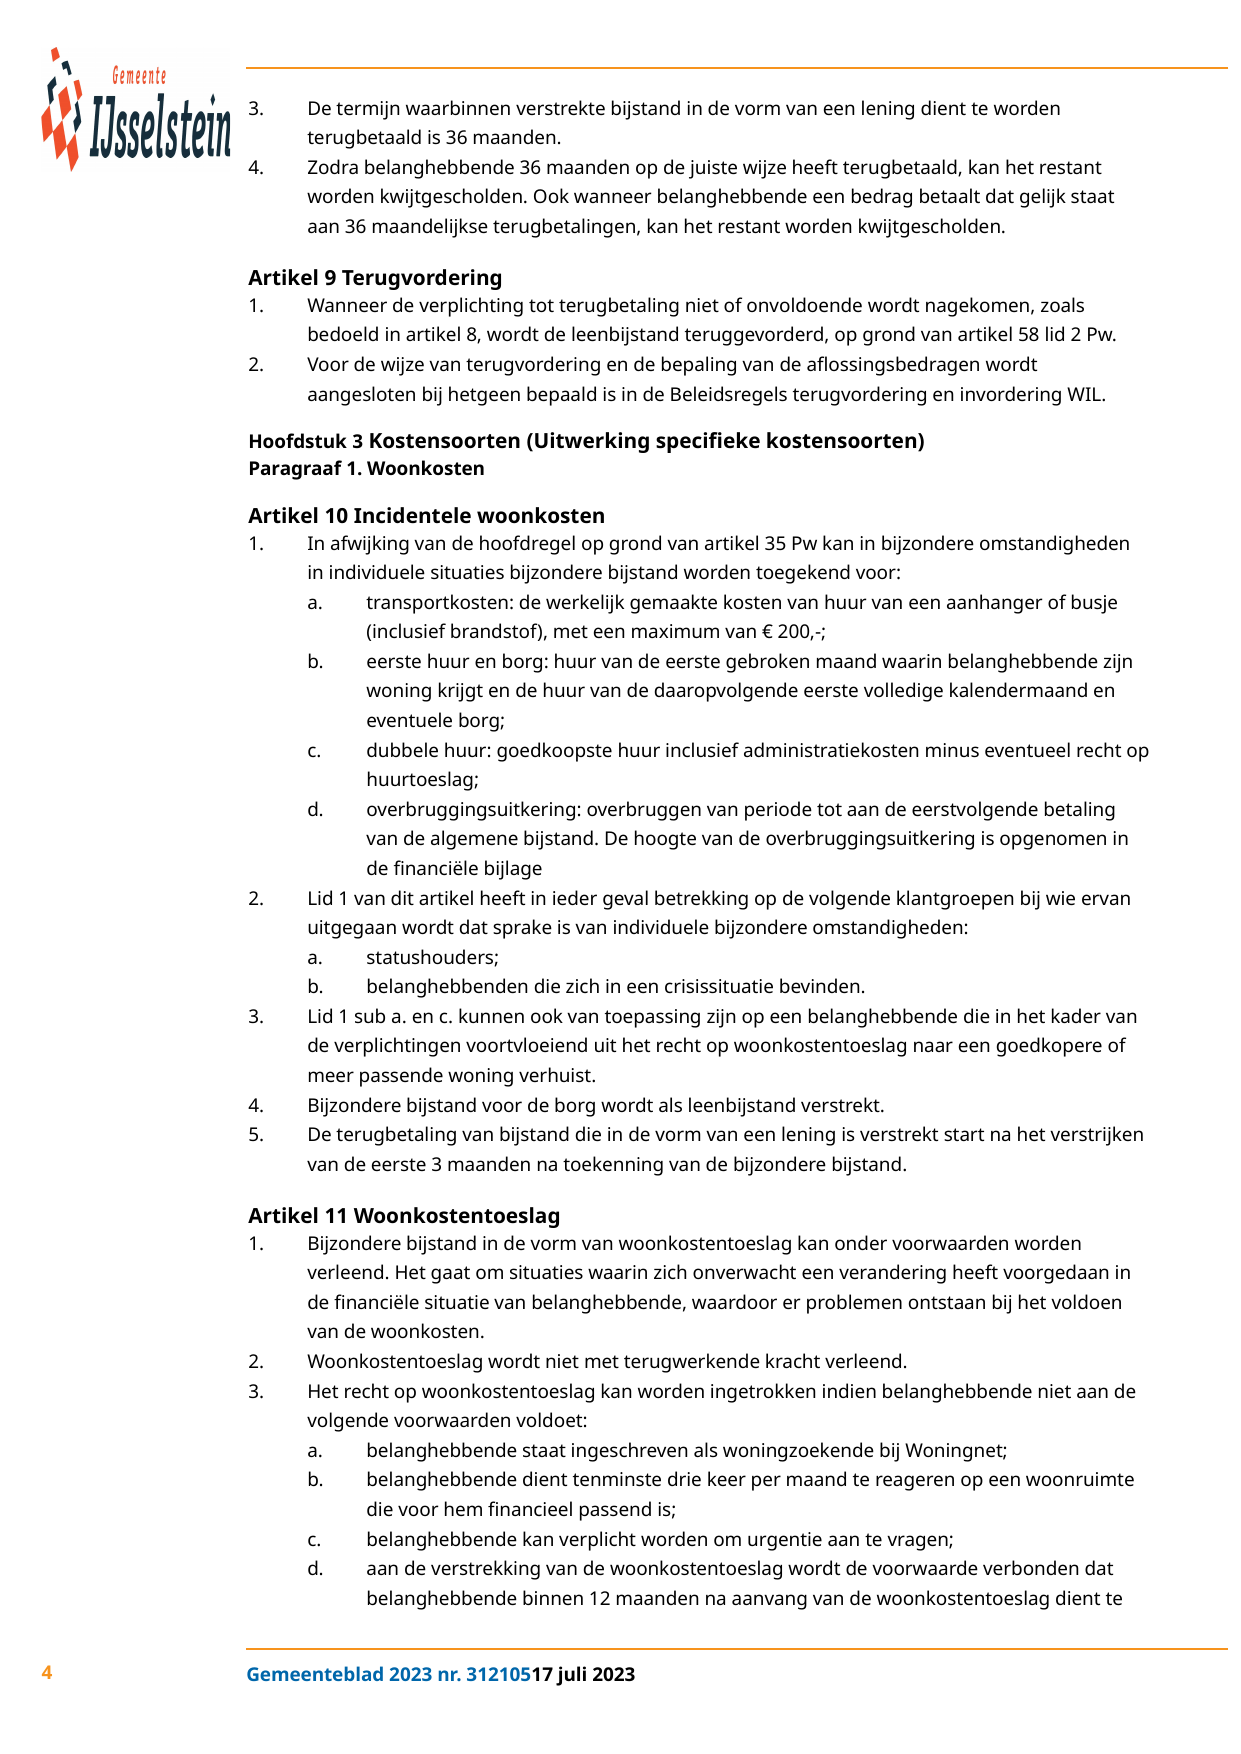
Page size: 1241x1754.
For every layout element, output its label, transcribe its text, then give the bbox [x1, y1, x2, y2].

text Artikel 9 Terugvordering [248, 263, 1152, 292]
list Zodra belanghebbende 36 maanden op de juiste wijze heeft terugbetaald, kan het restant worden kwijtgescholden. Ook wanneer belanghebbende een bedrag betaalt dat gelijk staat aan 36 maandelijkse terugbetalingen, kan het restant worden kwijtgescholden. [248, 154, 1152, 239]
list statushouders; [307, 944, 1152, 970]
list transportkosten: de werkelijk gemaakte kosten van huur van een aanhanger of busje (inclusief brandstof), met een maximum van € 200,-; [307, 589, 1152, 644]
text Hoofdstuk 3 Kostensoorten (Uitwerking specifieke kostensoorten) [248, 426, 1152, 455]
list belanghebbende dient tenminste drie keer per maand te reageren op een woonruimte die voor hem financieel passend is; [307, 1467, 1152, 1522]
list dubbele huur: goedkoopste huur inclusief administratiekosten minus eventueel recht op huurtoeslag; [307, 737, 1152, 792]
list aan de verstrekking van de woonkostentoeslag wordt de voorwaarde verbonden dat belanghebbende binnen 12 maanden na aanvang van de woonkostentoeslag dient te [307, 1555, 1152, 1611]
list eerste huur en borg: huur van de eerste gebroken maand waarin belanghebbende zijn woning krijgt en de huur van de daaropvolgende eerste volledige kalendermaand en eventuele borg; [307, 648, 1152, 733]
list belanghebbende kan verplicht worden om urgentie aan te vragen; [307, 1526, 1152, 1551]
list overbruggingsuitkering: overbruggen van periode tot aan de eerstvolgende betaling van de algemene bijstand. De hoogte van de overbruggingsuitkering is opgenomen in de financiële bijlage [307, 796, 1152, 881]
list Bijzondere bijstand in de vorm van woonkostentoeslag kan onder voorwaarden worden verleend. Het gaat om situaties waarin zich onverwacht een verandering heeft voorgedaan in de financiële situatie van belanghebbende, waardoor er problemen ontstaan bij het voldoen van de woonkosten. [248, 1230, 1152, 1344]
list Lid 1 sub a. en c. kunnen ook van toepassing zijn op een belanghebbende die in het kader van de verplichtingen voortvloeiend uit het recht op woonkostentoeslag naar een goedkopere of meer passende woning verhuist. [248, 1003, 1152, 1088]
list De termijn waarbinnen verstrekte bijstand in de vorm van een lening dient te worden terugbetaald is 36 maanden. [248, 95, 1152, 150]
list Bijzondere bijstand voor de borg wordt als leenbijstand verstrekt. [248, 1092, 1152, 1118]
picture [41, 47, 231, 172]
text Artikel 10 Incidentele woonkosten [248, 501, 1152, 530]
list Wanneer de verplichting tot terugbetaling niet of onvoldoende wordt nagekomen, zoals bedoeld in artikel 8, wordt de leenbijstand teruggevorderd, op grond van artikel 58 lid 2 Pw. [248, 292, 1152, 347]
text Artikel 11 Woonkostentoeslag [248, 1201, 1152, 1230]
list Het recht op woonkostentoeslag kan worden ingetrokken indien belanghebbende niet aan de volgende voorwaarden voldoet: [248, 1378, 1152, 1433]
text Paragraaf 1. Woonkosten [248, 455, 1152, 481]
list Voor de wijze van terugvordering en de bepaling van de aflossingsbedragen wordt aangesloten bij hetgeen bepaald is in de Beleidsregels terugvordering en invordering WIL. [248, 351, 1152, 406]
list De terugbetaling van bijstand die in de vorm van een lening is verstrekt start na het verstrijken van de eerste 3 maanden na toekenning van de bijzondere bijstand. [248, 1121, 1152, 1177]
list In afwijking van de hoofdregel op grond van artikel 35 Pw kan in bijzondere omstandigheden in individuele situaties bijzondere bijstand worden toegekend voor: [248, 530, 1152, 585]
list belanghebbende staat ingeschreven als woningzoekende bij Woningnet; [307, 1437, 1152, 1463]
list Woonkostentoeslag wordt niet met terugwerkende kracht verleend. [248, 1348, 1152, 1374]
list belanghebbenden die zich in een crisissituatie bevinden. [307, 973, 1152, 999]
list Lid 1 van dit artikel heeft in ieder geval betrekking op de volgende klantgroepen bij wie ervan uitgegaan wordt dat sprake is van individuele bijzondere omstandigheden: [248, 885, 1152, 940]
